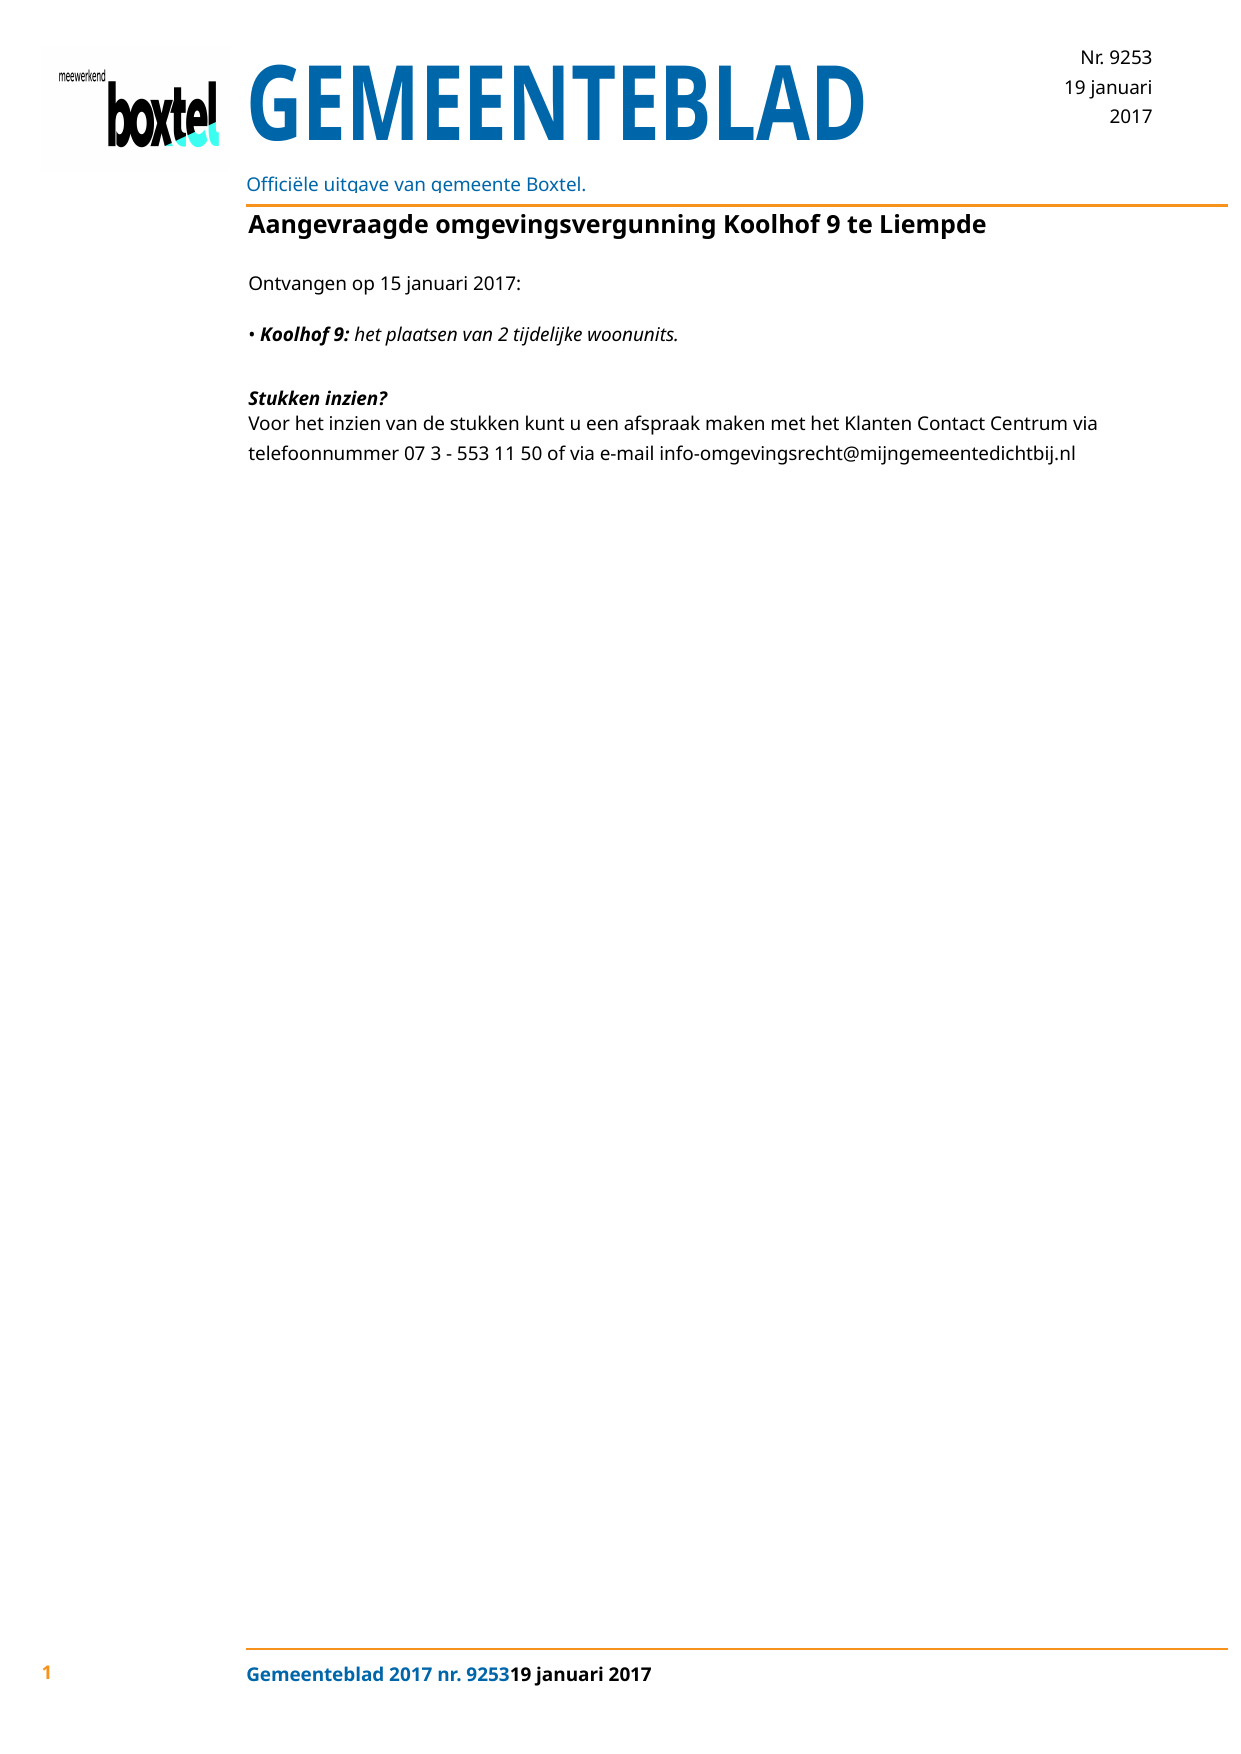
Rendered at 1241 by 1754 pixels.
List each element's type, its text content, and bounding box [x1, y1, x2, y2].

text • Koolhof 9: het plaatsen van 2 tijdelijke woonunits. [248, 321, 1152, 346]
text Ontvangen op 15 januari 2017: [248, 270, 1152, 296]
text Aangevraagde omgevingsvergunning Koolhof 9 te Liempde [248, 207, 1152, 241]
text Stukken inzien? [248, 385, 1152, 410]
picture [41, 47, 231, 172]
text Voor het inzien van de stukken kunt u een afspraak maken met het Klanten Contact Centrum via telefoonnummer 07 3 - 553 11 50 of via e-mail info-omgevingsrecht@mijngemeentedichtbij.nl [248, 410, 1152, 466]
